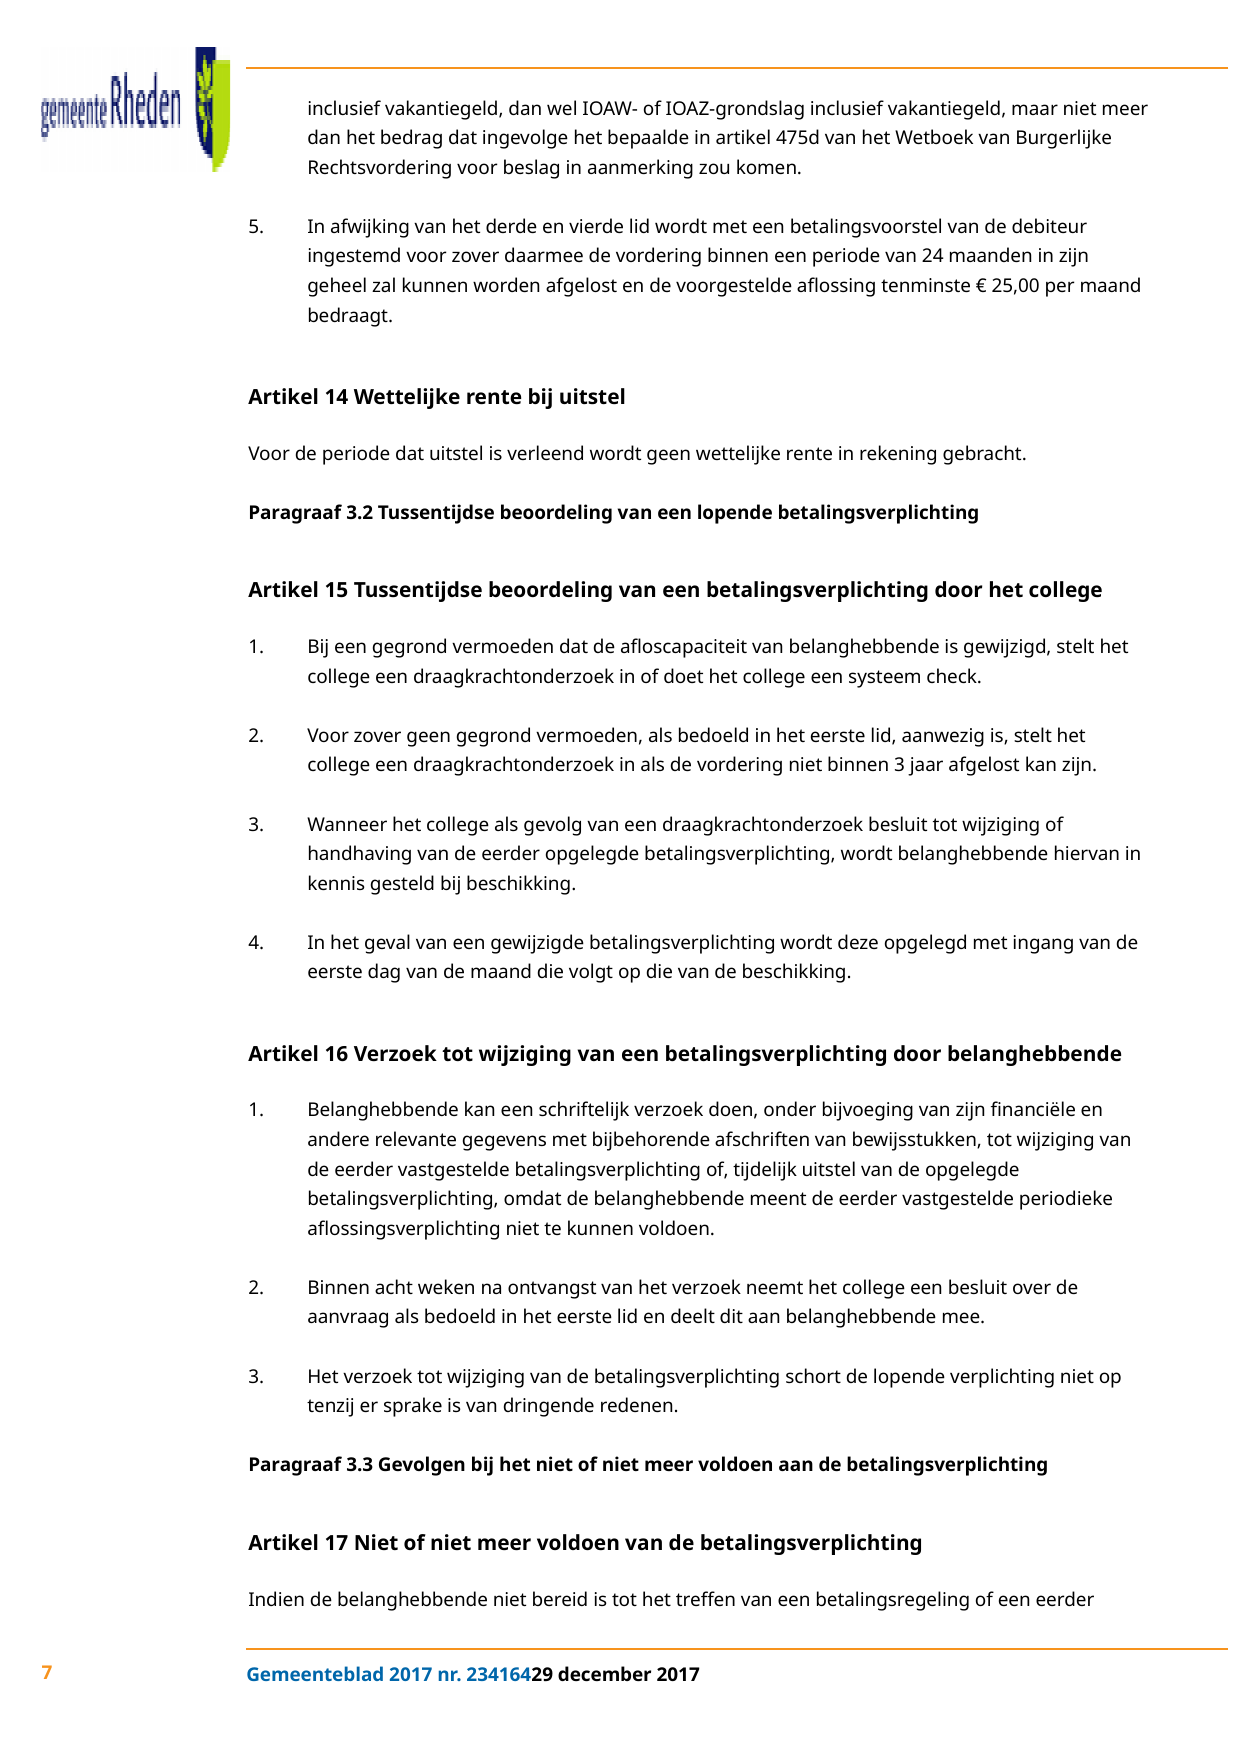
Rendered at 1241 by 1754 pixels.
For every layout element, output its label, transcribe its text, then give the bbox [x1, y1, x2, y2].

picture [41, 47, 231, 172]
list In het geval van een gewijzigde betalingsverplichting wordt deze opgelegd met ingang van de eerste dag van de maand die volgt op die van de beschikking. [248, 929, 1152, 984]
list inclusief vakantiegeld, dan wel IOAW- of IOAZ-grondslag inclusief vakantiegeld, maar niet meer dan het bedrag dat ingevolge het bepaalde in artikel 475d van het Wetboek van Burgerlijke Rechtsvordering voor beslag in aanmerking zou komen. [248, 95, 1152, 180]
list Bij een gegrond vermoeden dat de afloscapaciteit van belanghebbende is gewijzigd, stelt het college een draagkrachtonderzoek in of doet het college een systeem check. [248, 633, 1152, 688]
list Belanghebbende kan een schriftelijk verzoek doen, onder bijvoeging van zijn financiële en andere relevante gegevens met bijbehorende afschriften van bewijsstukken, tot wijziging van de eerder vastgestelde betalingsverplichting of, tijdelijk uitstel van de opgelegde betalingsverplichting, omdat de belanghebbende meent de eerder vastgestelde periodieke aflossingsverplichting niet te kunnen voldoen. [248, 1097, 1152, 1241]
list Wanneer het college als gevolg van een draagkrachtonderzoek besluit tot wijziging of handhaving van de eerder opgelegde betalingsverplichting, wordt belanghebbende hiervan in kennis gesteld bij beschikking. [248, 811, 1152, 896]
text Paragraaf 3.3 Gevolgen bij het niet of niet meer voldoen aan de betalingsverplichting [248, 1452, 1152, 1477]
text Artikel 14 Wettelijke rente bij uitstel [248, 382, 1152, 410]
list Binnen acht weken na ontvangst van het verzoek neemt het college een besluit over de aanvraag als bedoeld in het eerste lid en deelt dit aan belanghebbende mee. [248, 1274, 1152, 1329]
text Indien de belanghebbende niet bereid is tot het treffen van een betalingsregeling of een eerder [248, 1586, 1152, 1612]
text Artikel 15 Tussentijdse beoordeling van een betalingsverplichting door het college [248, 575, 1152, 604]
text Voor de periode dat uitstel is verleend wordt geen wettelijke rente in rekening gebracht. [248, 440, 1152, 466]
list Voor zover geen gegrond vermoeden, als bedoeld in het eerste lid, aanwezig is, stelt het college een draagkrachtonderzoek in als de vordering niet binnen 3 jaar afgelost kan zijn. [248, 722, 1152, 777]
list In afwijking van het derde en vierde lid wordt met een betalingsvoorstel van de debiteur ingestemd voor zover daarmee de vordering binnen een periode van 24 maanden in zijn geheel zal kunnen worden afgelost en de voorgestelde aflossing tenminste € 25,00 per maand bedraagt. [248, 213, 1152, 328]
text Paragraaf 3.2 Tussentijdse beoordeling van een lopende betalingsverplichting [248, 499, 1152, 525]
list Het verzoek tot wijziging van de betalingsverplichting schort de lopende verplichting niet op tenzij er sprake is van dringende redenen. [248, 1363, 1152, 1418]
text Artikel 17 Niet of niet meer voldoen van de betalingsverplichting [248, 1528, 1152, 1556]
text Artikel 16 Verzoek tot wijziging van een betalingsverplichting door belanghebbende [248, 1039, 1152, 1067]
